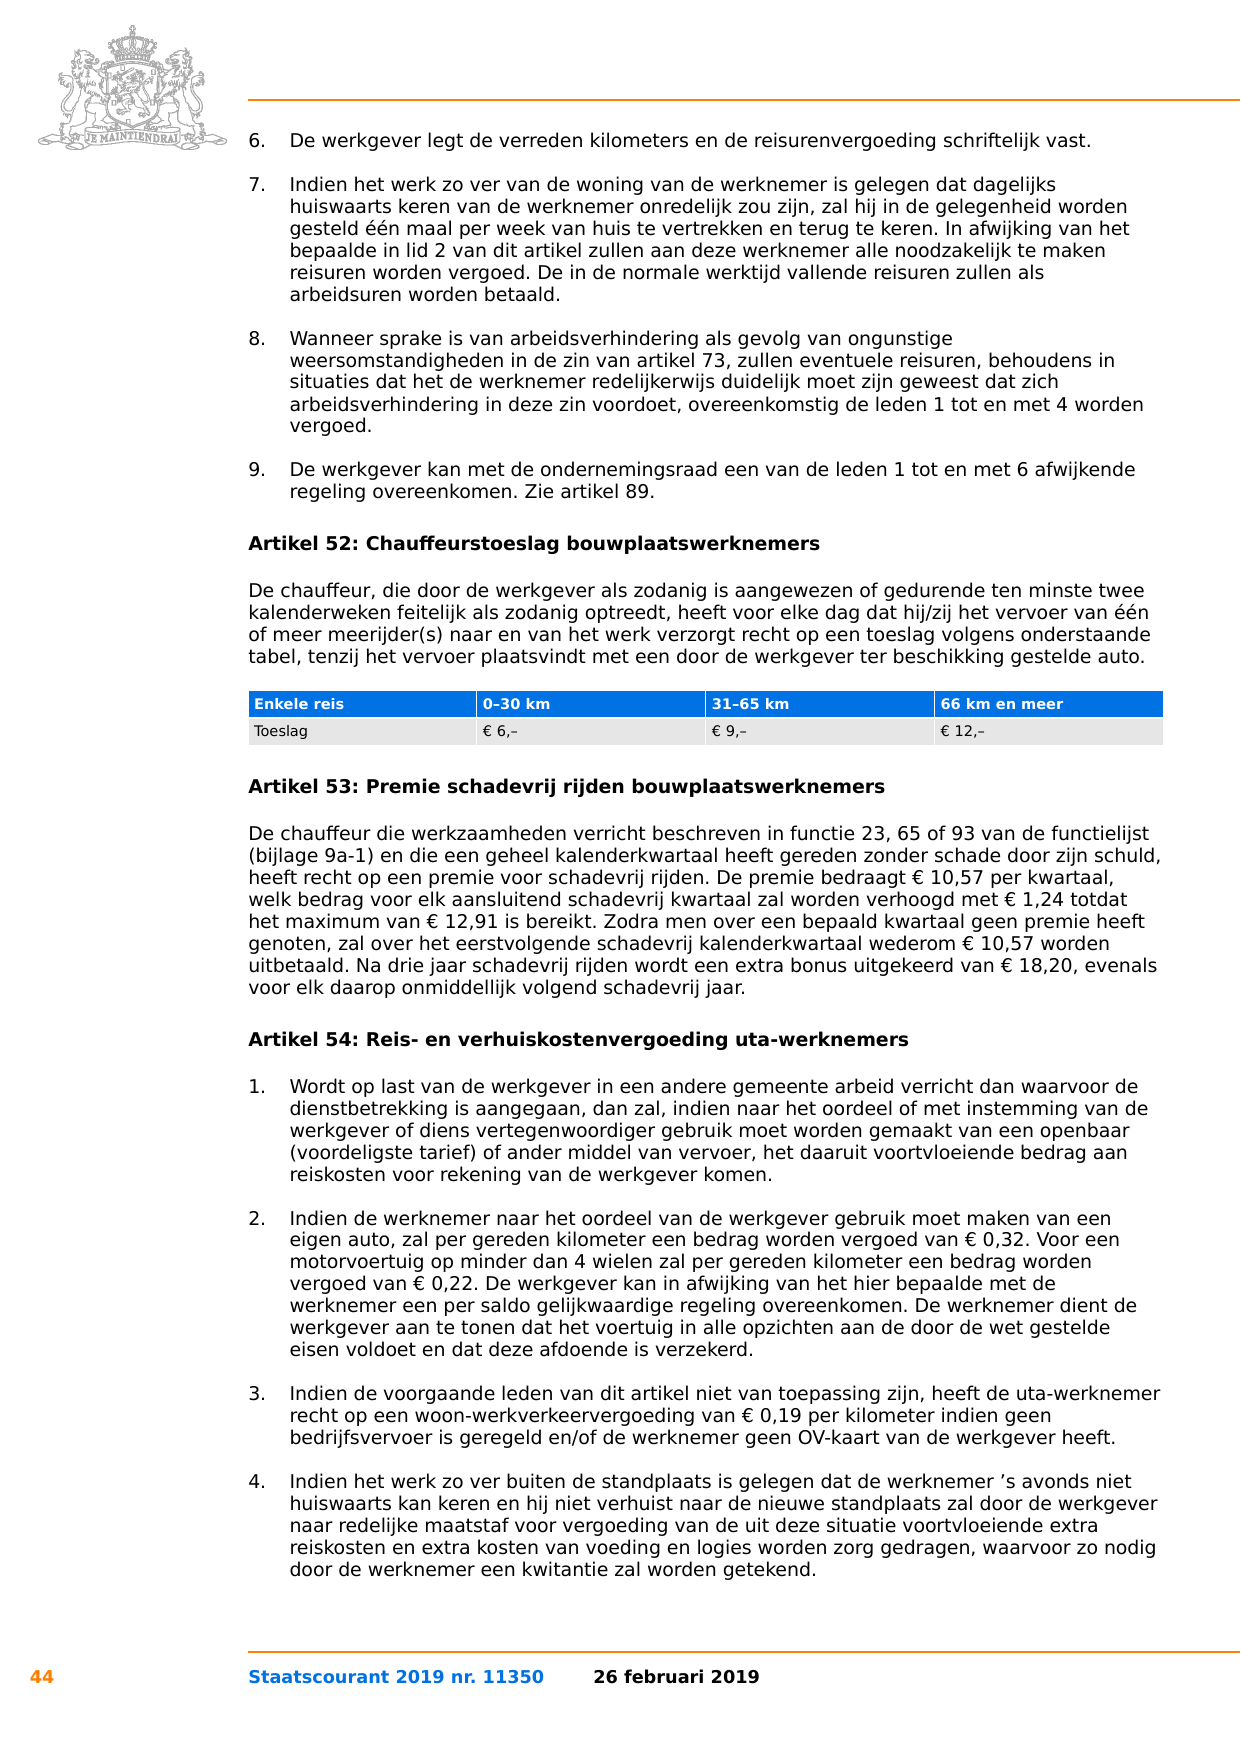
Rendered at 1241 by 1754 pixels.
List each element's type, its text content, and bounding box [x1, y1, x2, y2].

picture [38, 25, 227, 150]
table_cell Toeslag [249, 719, 476, 745]
text 6. De werkgever legt de verreden kilometers en de reisurenvergoeding schriftelijk vast. [248, 130, 1163, 152]
text De chauffeur, die door de werkgever als zodanig is aangewezen of gedurende ten minste twee kalenderweken feitelijk als zodanig optreedt, heeft voor elke dag dat hij/zij het vervoer van één of meer meerijder(s) naar en van het werk verzorgt recht op een toeslag volgens onderstaande tabel, tenzij het vervoer plaatsvindt met een door de werkgever ter beschikking gestelde auto. [248, 580, 1163, 668]
text 7. Indien het werk zo ver van de woning van de werknemer is gelegen dat dagelijks huiswaarts keren van de werknemer onredelijk zou zijn, zal hij in de gelegenheid worden gesteld één maal per week van huis te vertrekken en terug te keren. In afwijking van het bepaalde in lid 2 van dit artikel zullen aan deze werknemer alle noodzakelijk te maken reisuren worden vergoed. De in de normale werktijd vallende reisuren zullen als arbeidsuren worden betaald. [248, 174, 1163, 306]
table_header 66 km en meer [935, 691, 1163, 717]
subtitle Artikel 54: Reis- en verhuiskostenvergoeding uta-werknemers [248, 1029, 1163, 1051]
text 8. Wanneer sprake is van arbeidsverhindering als gevolg van ongunstige weersomstandigheden in de zin van artikel 73, zullen eventuele reisuren, behoudens in situaties dat het de werknemer redelijkerwijs duidelijk moet zijn geweest dat zich arbeidsverhindering in deze zin voordoet, overeenkomstig de leden 1 tot en met 4 worden vergoed. [248, 327, 1163, 437]
text 3. Indien de voorgaande leden van dit artikel niet van toepassing zijn, heeft de uta-werknemer recht op een woon-werkverkeervergoeding van € 0,19 per kilometer indien geen bedrijfsvervoer is geregeld en/of de werknemer geen OV-kaart van de werkgever heeft. [248, 1383, 1163, 1449]
text 2. Indien de werknemer naar het oordeel van de werkgever gebruik moet maken van een eigen auto, zal per gereden kilometer een bedrag worden vergoed van € 0,32. Voor een motorvoertuig op minder dan 4 wielen zal per gereden kilometer een bedrag worden vergoed van € 0,22. De werkgever kan in afwijking van het hier bepaalde met de werknemer een per saldo gelijkwaardige regeling overeenkomen. De werknemer dient de werkgever aan te tonen dat het voertuig in alle opzichten aan de door de wet gestelde eisen voldoet en dat deze afdoende is verzekerd. [248, 1207, 1163, 1361]
table_header Enkele reis [249, 691, 476, 717]
table_header 31–65 km [706, 691, 934, 717]
table_cell € 9,– [706, 719, 934, 745]
table_header 0–30 km [477, 691, 705, 717]
table_cell € 6,– [477, 719, 705, 745]
table_cell € 12,– [935, 719, 1163, 745]
subtitle Artikel 52: Chauffeurstoeslag bouwplaatswerknemers [248, 533, 1163, 555]
text 4. Indien het werk zo ver buiten de standplaats is gelegen dat de werknemer ’s avonds niet huiswaarts kan keren en hij niet verhuist naar de nieuwe standplaats zal door de werkgever naar redelijke maatstaf voor vergoeding van de uit deze situatie voortvloeiende extra reiskosten en extra kosten van voeding en logies worden zorg gedragen, waarvoor zo nodig door de werknemer een kwitantie zal worden getekend. [248, 1471, 1163, 1581]
text De chauffeur die werkzaamheden verricht beschreven in functie 23, 65 of 93 van de functielijst (bijlage 9a-1) en die een geheel kalenderkwartaal heeft gereden zonder schade door zijn schuld, heeft recht op een premie voor schadevrij rijden. De premie bedraagt € 10,57 per kwartaal, welk bedrag voor elk aansluitend schadevrij kwartaal zal worden verhoogd met € 1,24 totdat het maximum van € 12,91 is bereikt. Zodra men over een bepaald kwartaal geen premie heeft genoten, zal over het eerstvolgende schadevrij kalenderkwartaal wederom € 10,57 worden uitbetaald. Na drie jaar schadevrij rijden wordt een extra bonus uitgekeerd van € 18,20, evenals voor elk daarop onmiddellijk volgend schadevrij jaar. [248, 823, 1163, 999]
subtitle Artikel 53: Premie schadevrij rijden bouwplaatswerknemers [248, 776, 1163, 798]
text 9. De werkgever kan met de ondernemingsraad een van de leden 1 tot en met 6 afwijkende regeling overeenkomen. Zie artikel 89. [248, 459, 1163, 503]
text 1. Wordt op last van de werkgever in een andere gemeente arbeid verricht dan waarvoor de dienstbetrekking is aangegaan, dan zal, indien naar het oordeel of met instemming van de werkgever of diens vertegenwoordiger gebruik moet worden gemaakt van een openbaar (voordeligste tarief) of ander middel van vervoer, het daaruit voortvloeiende bedrag aan reiskosten voor rekening van de werkgever komen. [248, 1076, 1163, 1186]
